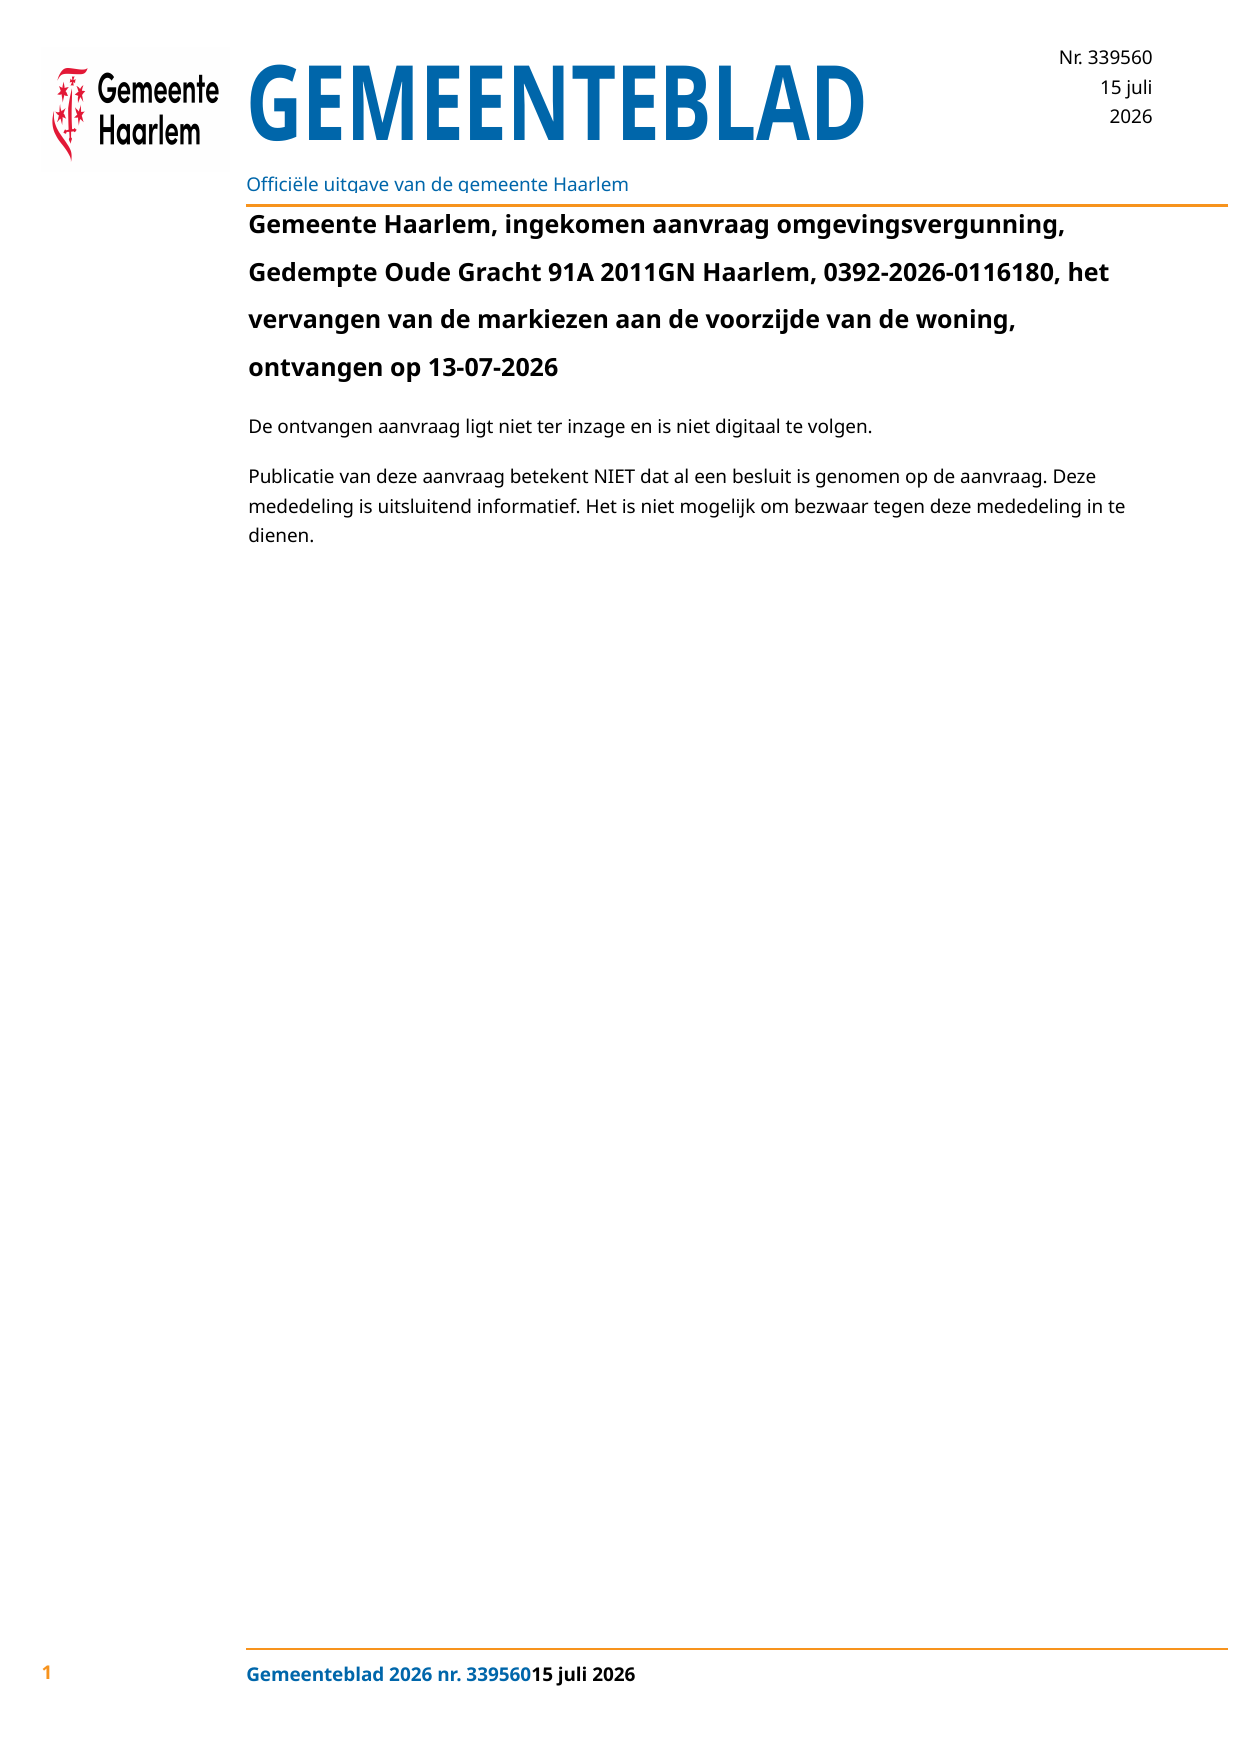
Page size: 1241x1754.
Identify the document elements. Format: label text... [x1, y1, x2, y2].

picture [41, 47, 231, 172]
text Gemeente Haarlem, ingekomen aanvraag omgevingsvergunning, Gedempte Oude Gracht 91A 2011GN Haarlem, 0392-2026-0116180, het vervangen van de markiezen aan de voorzijde van de woning, ontvangen op 13-07-2026 [248, 207, 1152, 384]
text Publicatie van deze aanvraag betekent NIET dat al een besluit is genomen op de aanvraag. Deze mededeling is uitsluitend informatief. Het is niet mogelijk om bezwaar tegen deze mededeling in te dienen. [248, 463, 1152, 548]
text De ontvangen aanvraag ligt niet ter inzage en is niet digitaal te volgen. [248, 413, 1152, 439]
